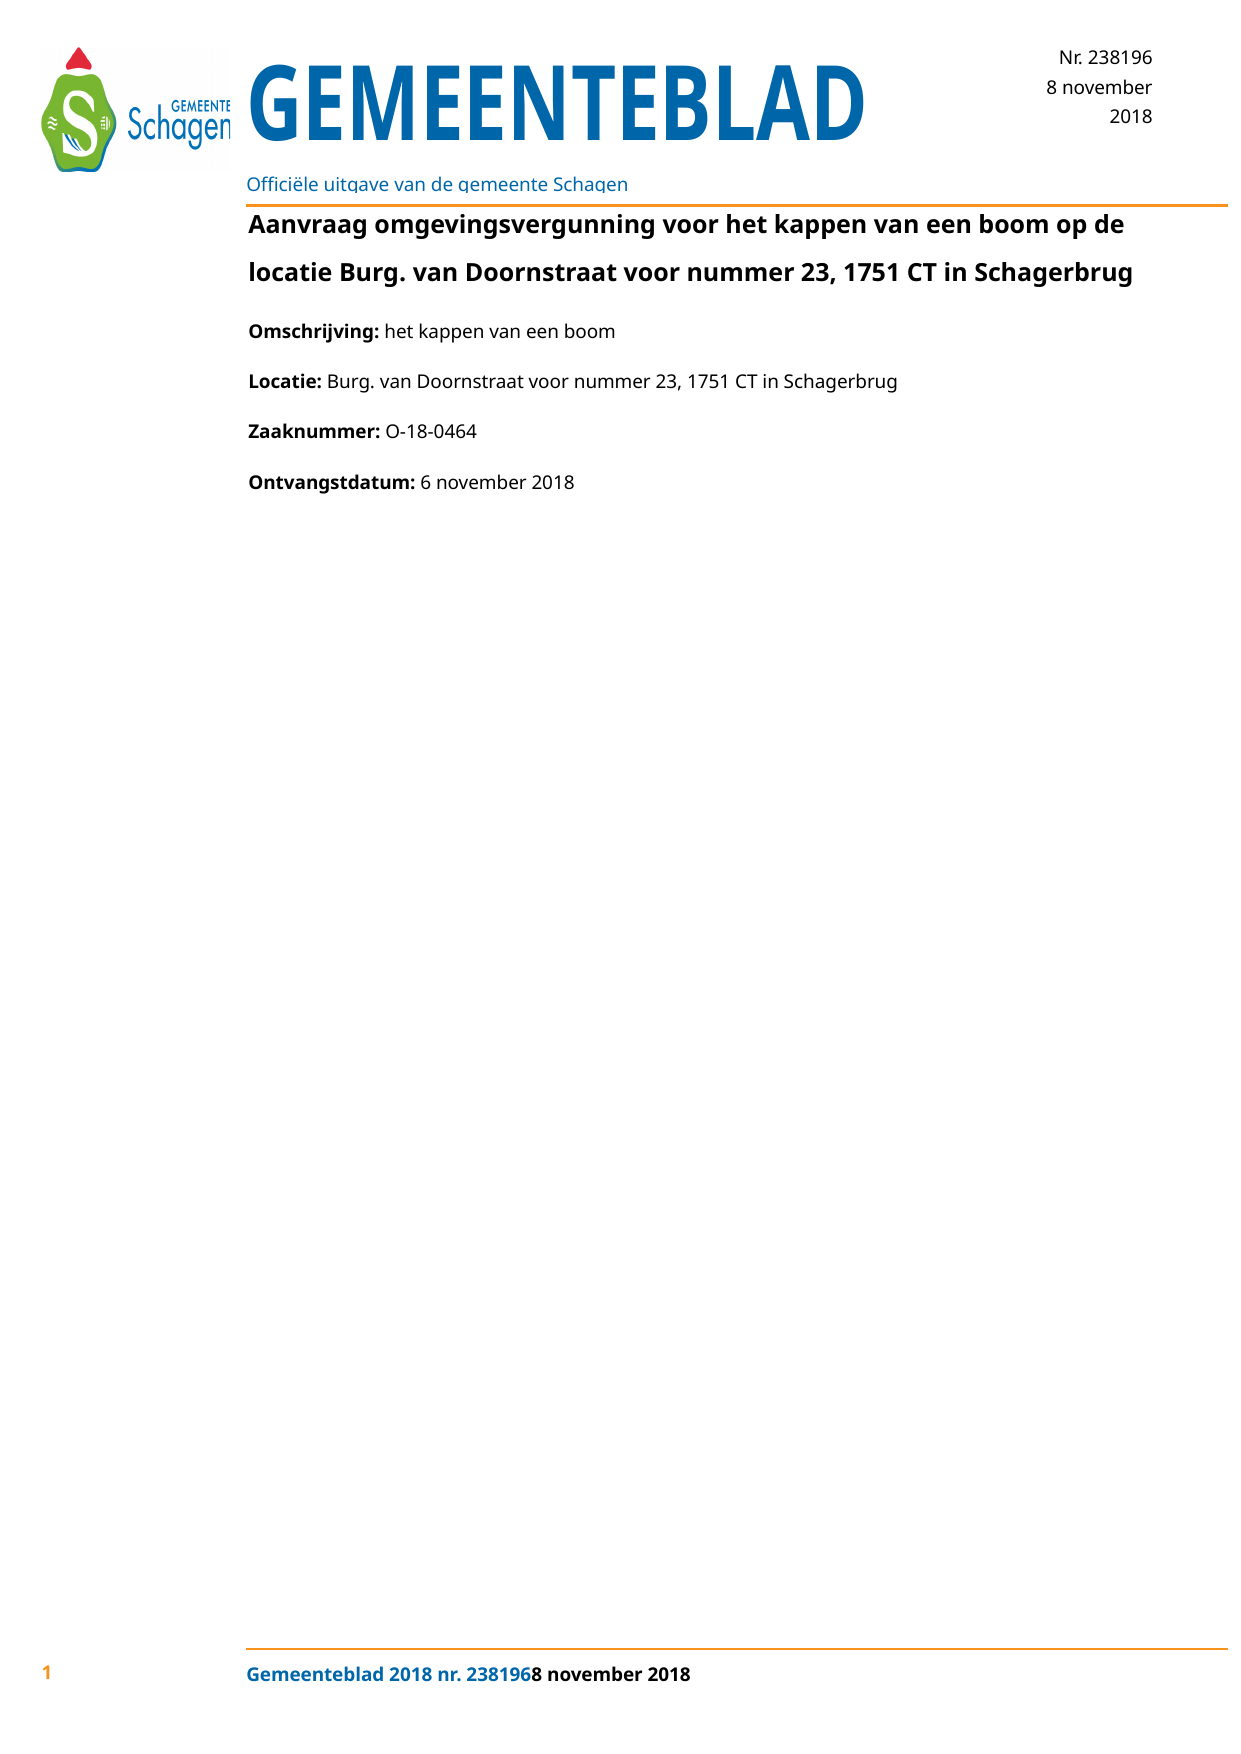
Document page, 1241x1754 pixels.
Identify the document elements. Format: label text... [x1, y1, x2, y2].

text Locatie: Burg. van Doornstraat voor nummer 23, 1751 CT in Schagerbrug [248, 368, 1152, 394]
text Omschrijving: het kappen van een boom [248, 318, 1152, 344]
text Aanvraag omgevingsvergunning voor het kappen van een boom op de locatie Burg. van Doornstraat voor nummer 23, 1751 CT in Schagerbrug [248, 207, 1152, 288]
text Zaaknummer: O-18-0464 [248, 419, 1152, 444]
picture [41, 47, 231, 172]
text Ontvangstdatum: 6 november 2018 [248, 469, 1152, 495]
